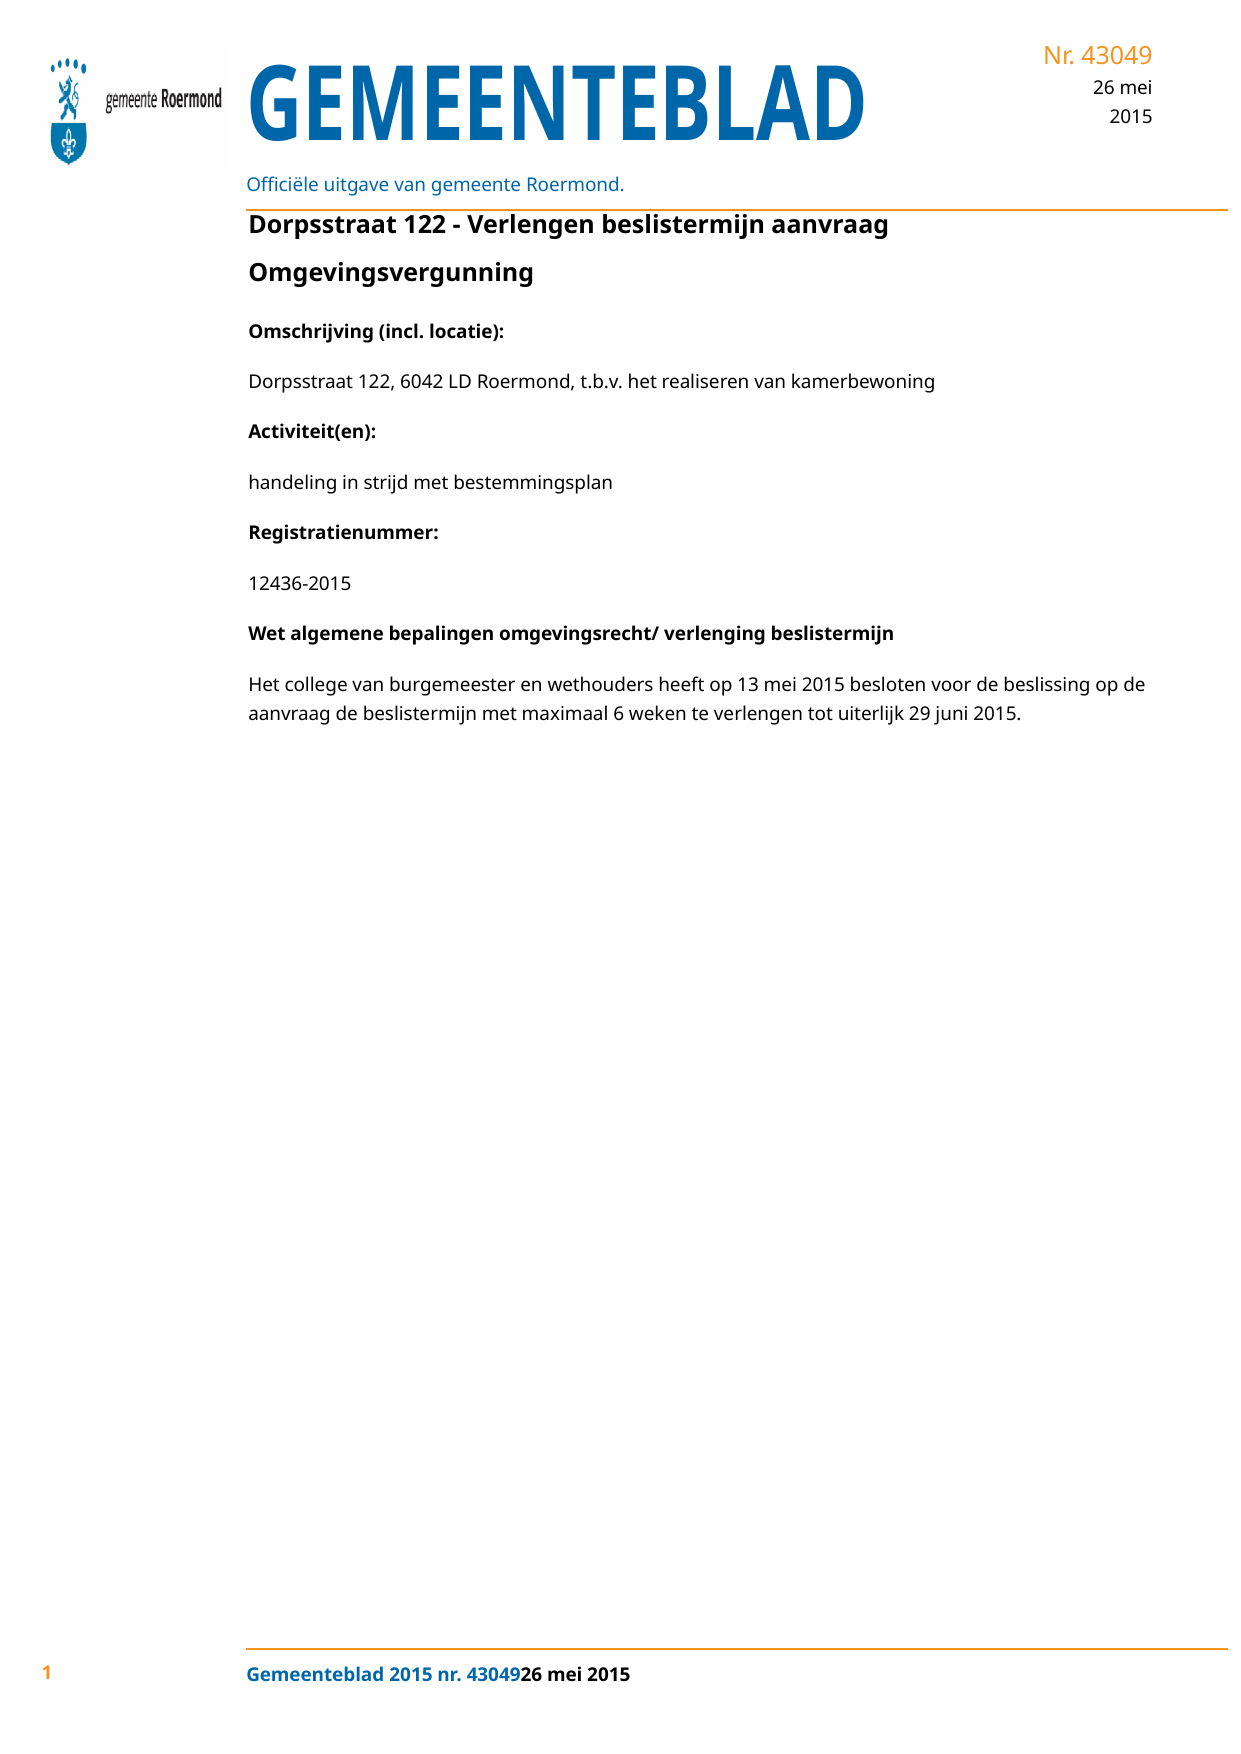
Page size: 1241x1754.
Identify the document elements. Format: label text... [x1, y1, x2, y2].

text Dorpsstraat 122 - Verlengen beslistermijn aanvraag Omgevingsvergunning [248, 211, 1152, 288]
text Wet algemene bepalingen omgevingsrecht/ verlenging beslistermijn [248, 620, 1152, 646]
text Registratienummer: [248, 519, 1152, 545]
text Activiteit(en): [248, 419, 1152, 444]
text Omschrijving (incl. locatie): [248, 318, 1152, 344]
text Het college van burgemeester en wethouders heeft op 13 mei 2015 besloten voor de beslissing op de aanvraag de beslistermijn met maximaal 6 weken te verlengen tot uiterlijk 29 juni 2015. [248, 671, 1152, 726]
text Dorpsstraat 122, 6042 LD Roermond, t.b.v. het realiseren van kamerbewoning [248, 368, 1152, 394]
text handeling in strijd met bestemmingsplan [248, 469, 1152, 495]
picture [41, 47, 231, 172]
text 12436-2015 [248, 570, 1152, 596]
